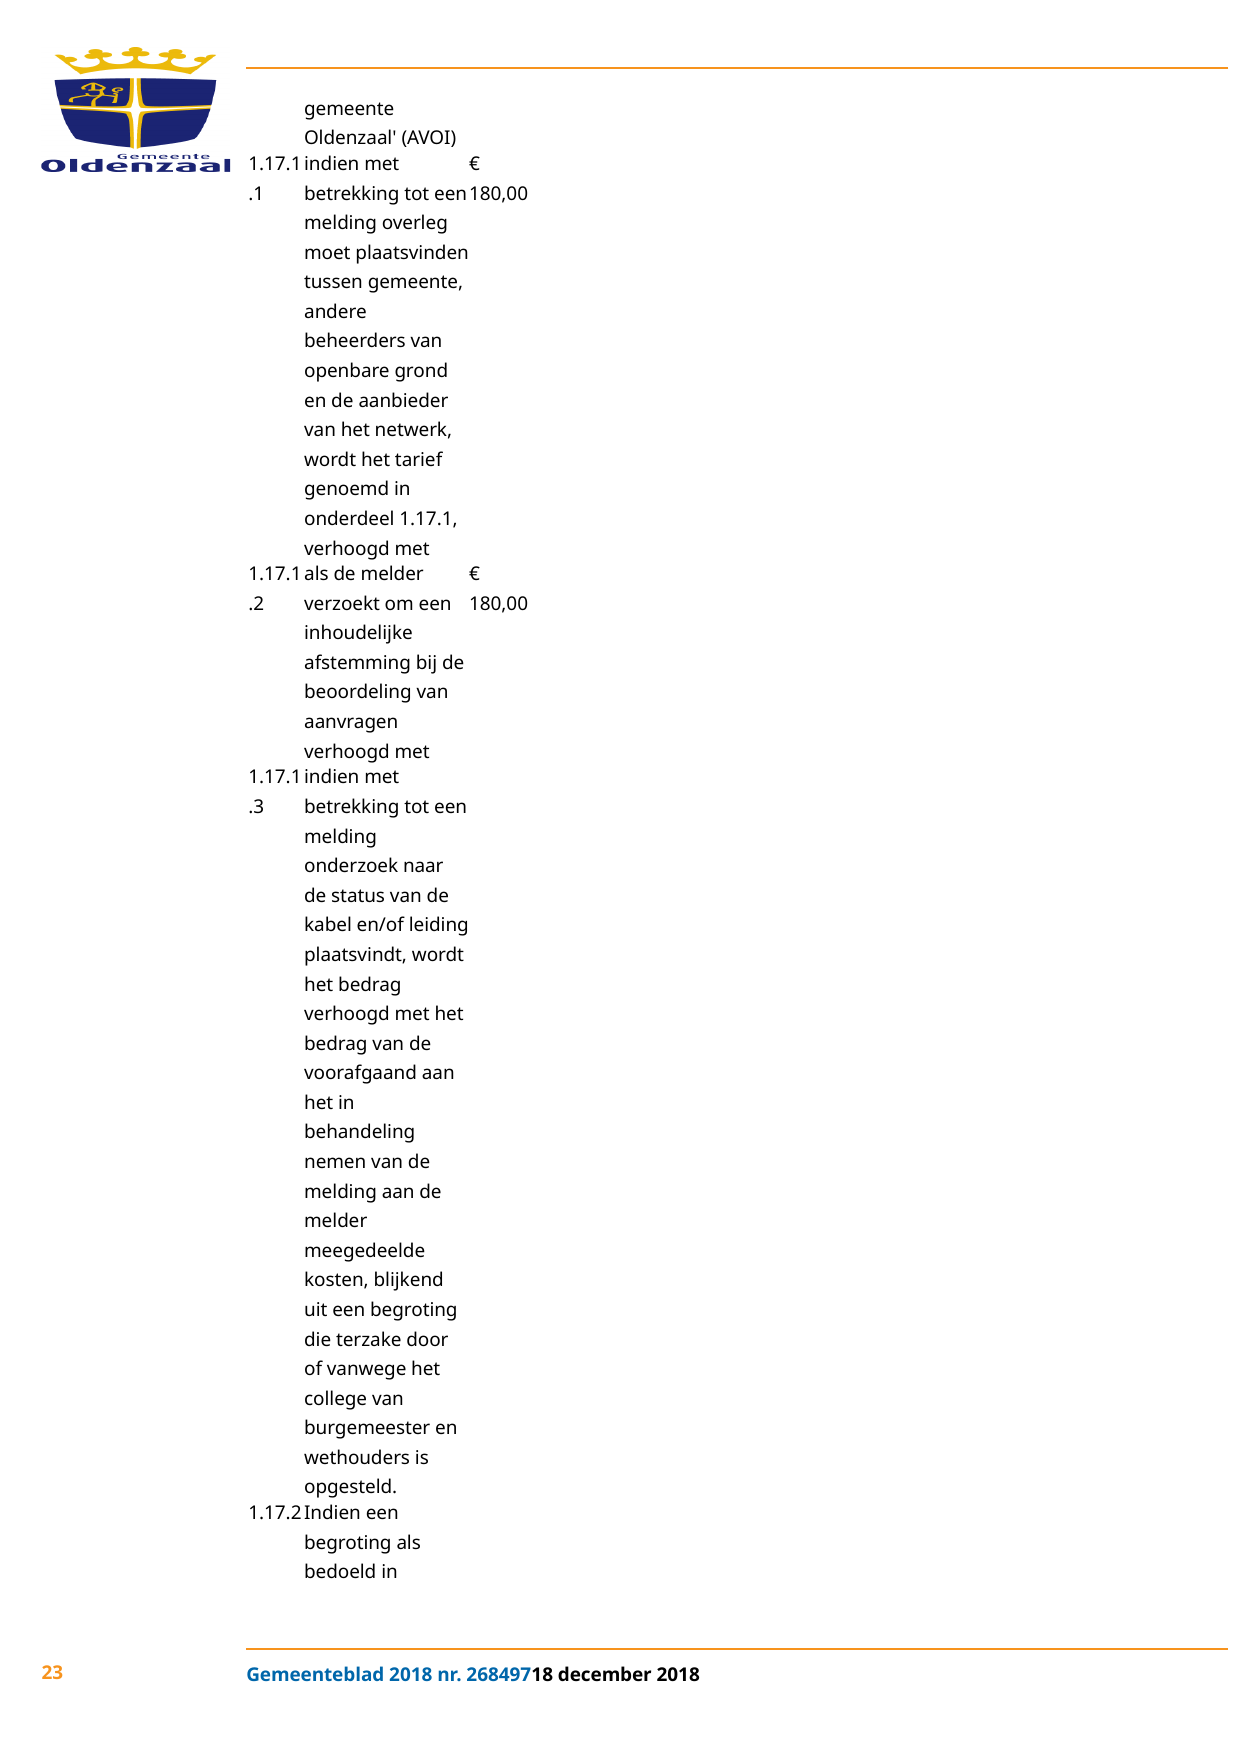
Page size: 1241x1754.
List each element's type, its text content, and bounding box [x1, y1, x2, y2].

table_cell [649, 1499, 704, 1584]
table_cell gemeente Oldenzaal' (AVOI) [304, 95, 469, 150]
table_cell als de melder verzoekt om een inhoudelijke afstemming bij de beoordeling van aanvragen verhoogd met [304, 560, 469, 764]
table_cell [705, 1499, 760, 1584]
table_cell [705, 95, 760, 150]
table_cell indien met betrekking tot een melding onderzoek naar de status van de kabel en/of leiding plaatsvindt, wordt het bedrag verhoogd met het bedrag van de voorafgaand aan het in behandeling nemen van de melding aan de melder meegedeelde kosten, blijkend uit een begroting die terzake door of vanwege het college van burgemeester en wethouders is opgesteld. [304, 764, 469, 1499]
picture [41, 47, 231, 172]
table_cell [760, 95, 816, 150]
table_cell [649, 95, 704, 150]
table_cell 1.17.1.3 [248, 764, 304, 1499]
table_cell [593, 1499, 649, 1584]
table_cell [760, 1499, 816, 1584]
table_cell [705, 560, 760, 764]
table_cell [760, 150, 816, 560]
table_cell [537, 560, 593, 764]
table_cell [705, 764, 760, 1499]
table_cell [248, 95, 304, 150]
table_cell [760, 764, 816, 1499]
table_cell 1.17.1.1 [248, 150, 304, 560]
table_cell € 180,00 [469, 150, 537, 560]
table_cell Indien een begroting als bedoeld in [304, 1499, 469, 1584]
table_cell [760, 560, 816, 764]
table_cell [593, 560, 649, 764]
table_cell [537, 150, 593, 560]
table_cell [593, 150, 649, 560]
table_cell 1.17.2 [248, 1499, 304, 1584]
table_cell [469, 764, 537, 1499]
table_cell [537, 95, 593, 150]
table_cell [593, 764, 649, 1499]
table_cell 1.17.1.2 [248, 560, 304, 764]
table_cell [469, 1499, 537, 1584]
table_cell indien met betrekking tot een melding overleg moet plaatsvinden tussen gemeente, andere beheerders van openbare grond en de aanbieder van het netwerk, wordt het tarief genoemd in onderdeel 1.17.1, verhoogd met [304, 150, 469, 560]
table_cell [469, 95, 537, 150]
table_cell [649, 764, 704, 1499]
table_cell € 180,00 [469, 560, 537, 764]
table_cell [537, 1499, 593, 1584]
table_cell [705, 150, 760, 560]
table_cell [537, 764, 593, 1499]
table_cell [649, 560, 704, 764]
table_cell [649, 150, 704, 560]
table_cell [593, 95, 649, 150]
